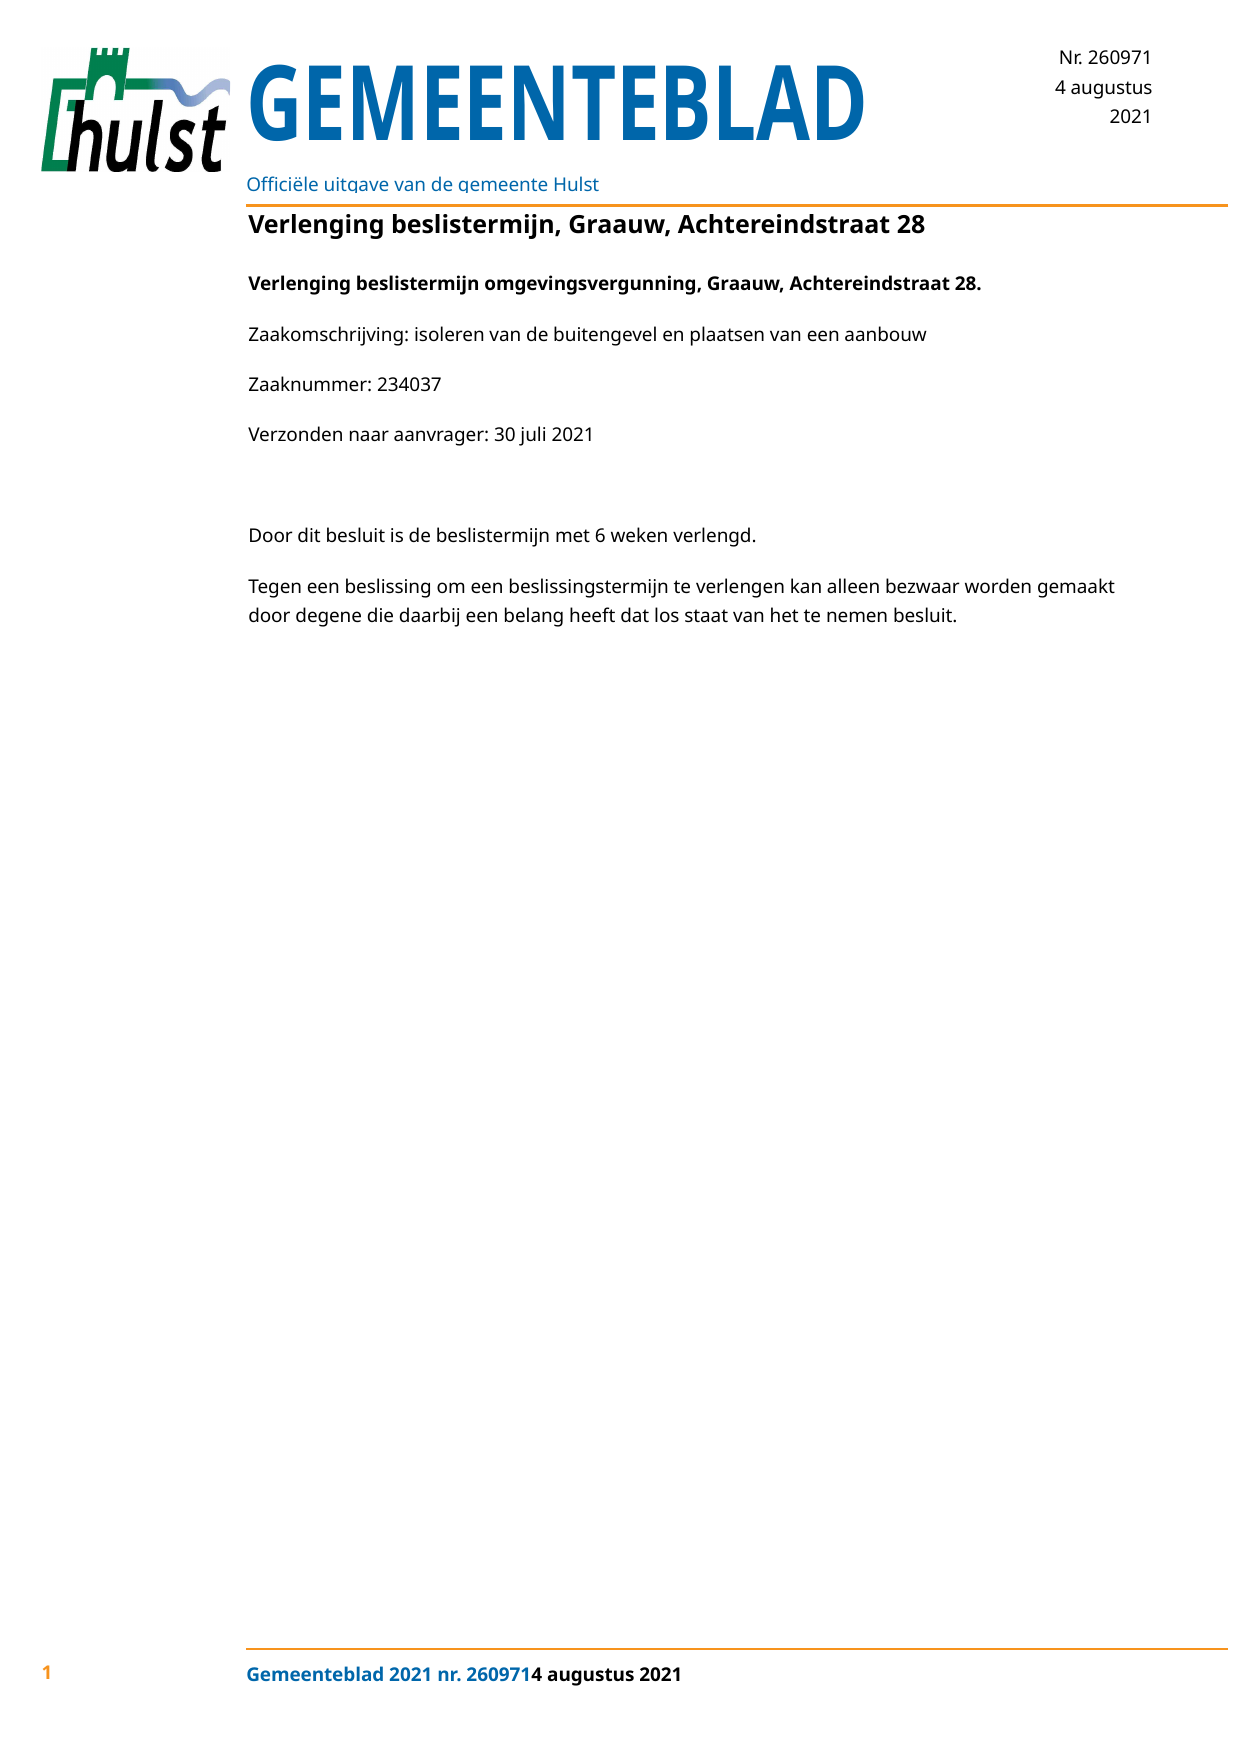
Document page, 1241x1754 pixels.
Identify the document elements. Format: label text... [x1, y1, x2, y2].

text Verlenging beslistermijn, Graauw, Achtereindstraat 28 [248, 207, 1152, 241]
text Zaakomschrijving: isoleren van de buitengevel en plaatsen van een aanbouw [248, 321, 1152, 346]
text Door dit besluit is de beslistermijn met 6 weken verlengd. [248, 522, 1152, 548]
picture [41, 47, 231, 172]
text Verzonden naar aanvrager: 30 juli 2021 [248, 422, 1152, 447]
text Tegen een beslissing om een beslissingstermijn te verlengen kan alleen bezwaar worden gemaakt door degene die daarbij een belang heeft dat los staat van het te nemen besluit. [248, 573, 1152, 628]
text Verlenging beslistermijn omgevingsvergunning, Graauw, Achtereindstraat 28. [248, 270, 1152, 296]
text Zaaknummer: 234037 [248, 371, 1152, 397]
